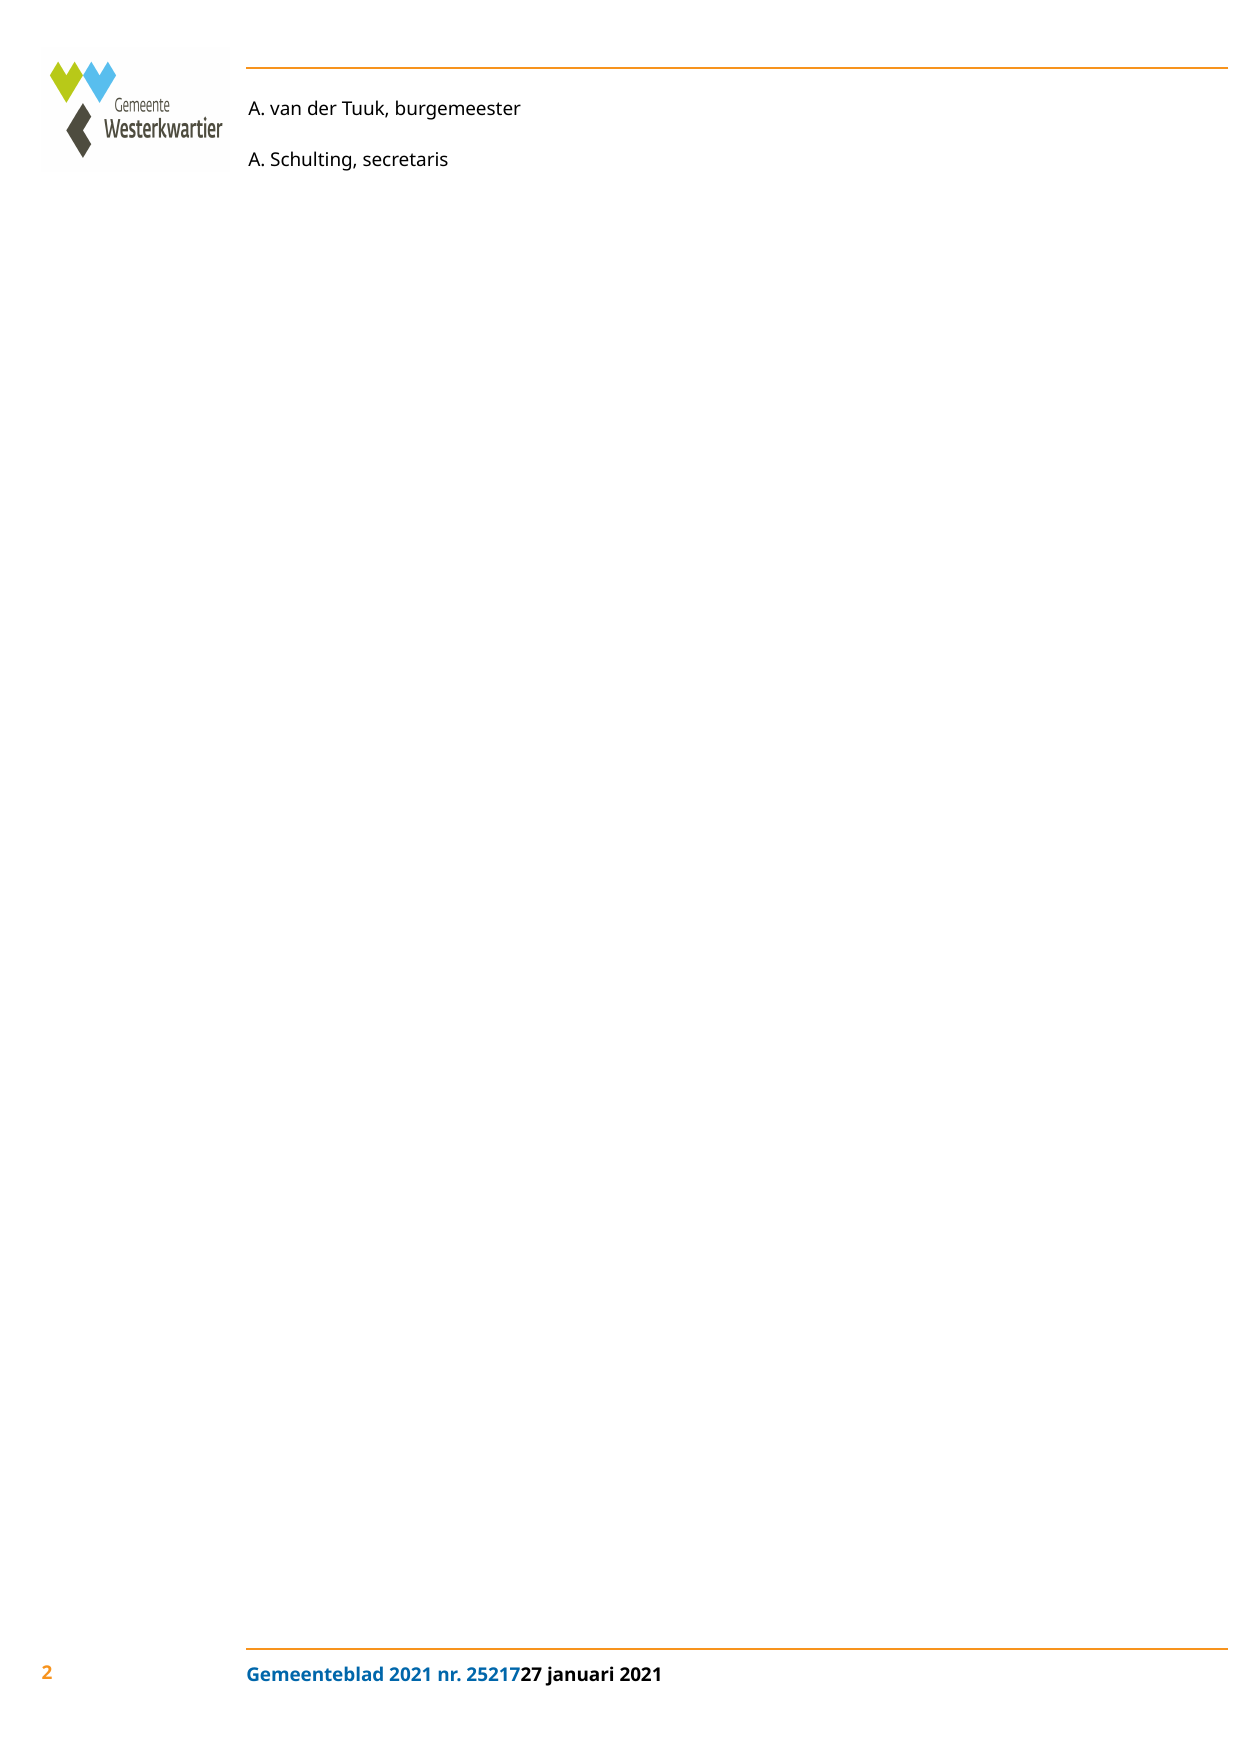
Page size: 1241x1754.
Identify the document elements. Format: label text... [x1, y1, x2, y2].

text A. Schulting, secretaris [248, 146, 1152, 172]
text A. van der Tuuk, burgemeester [248, 95, 1152, 121]
picture [41, 47, 231, 172]
